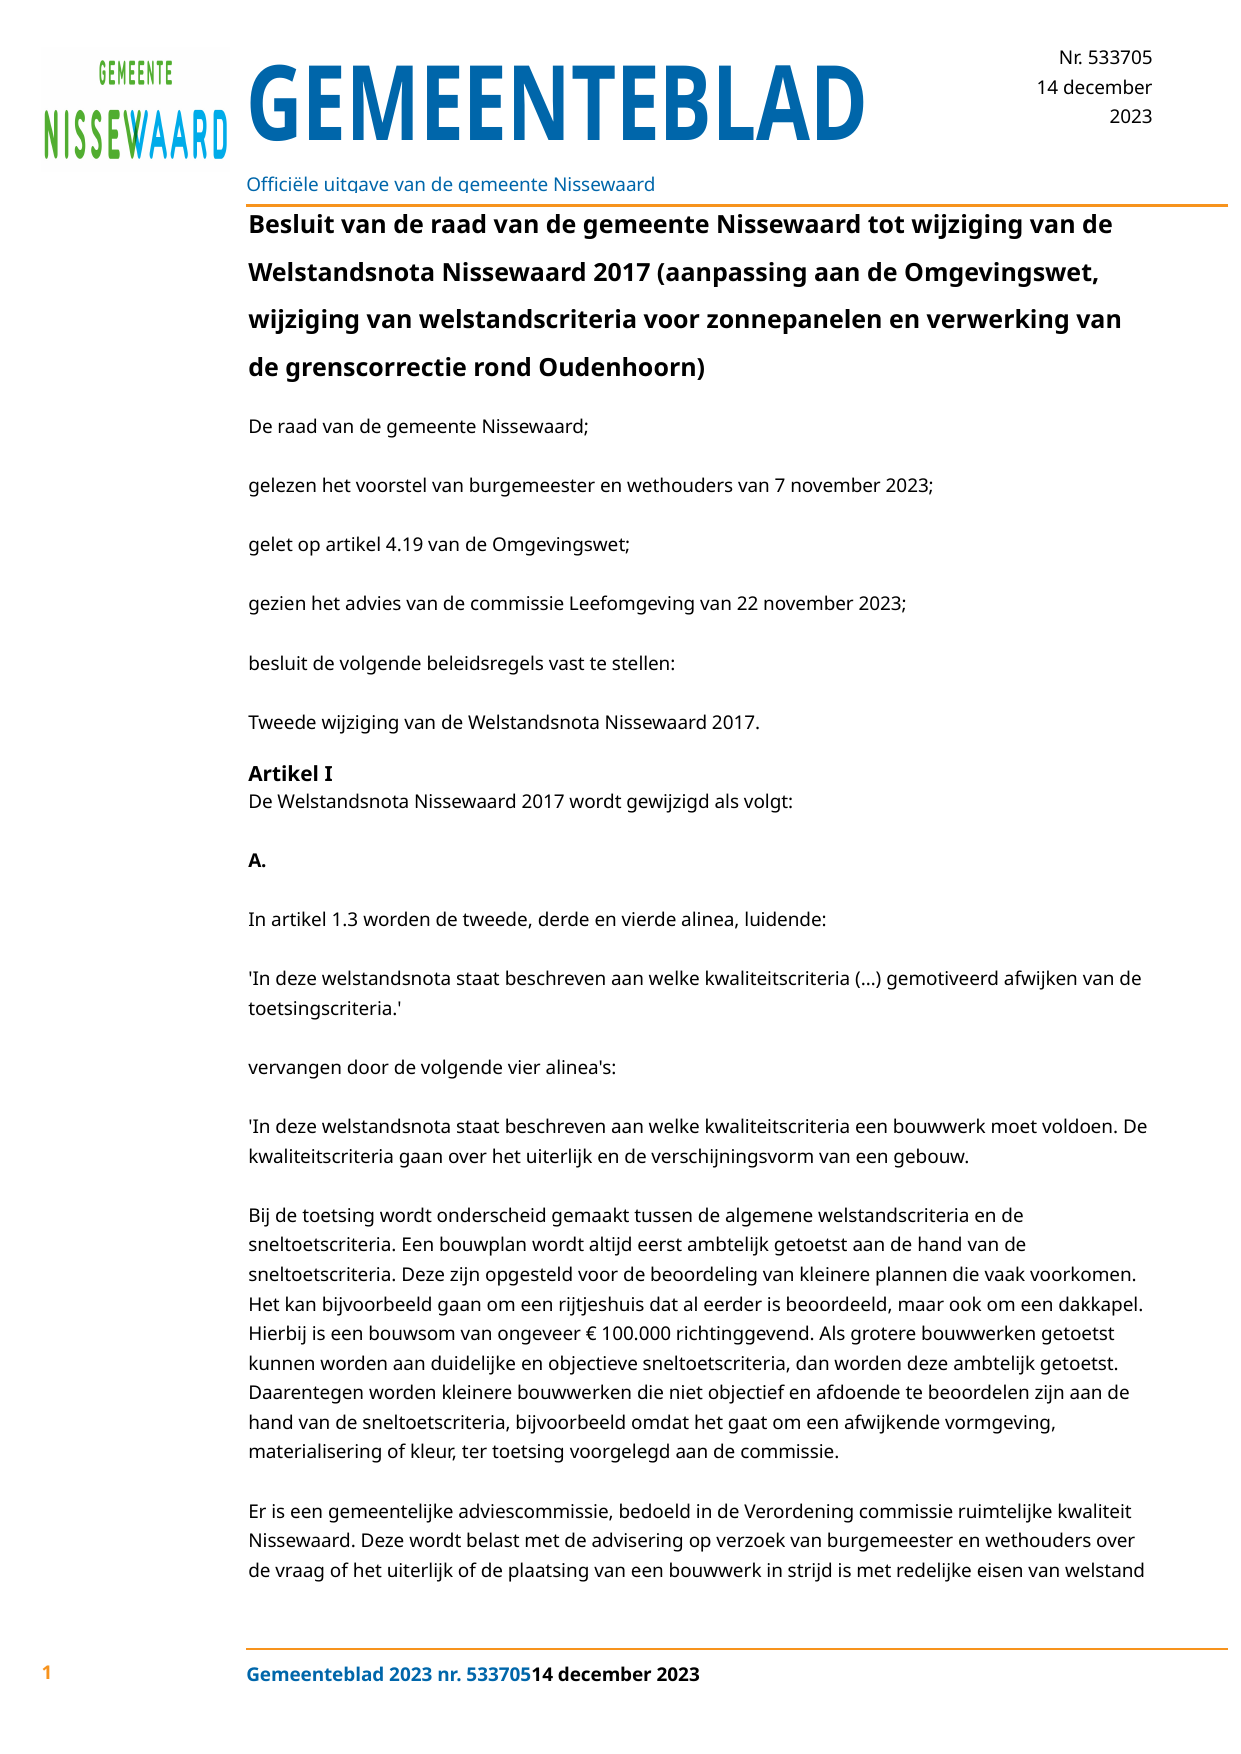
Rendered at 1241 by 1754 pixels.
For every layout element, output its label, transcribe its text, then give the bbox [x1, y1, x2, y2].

text In artikel 1.3 worden de tweede, derde en vierde alinea, luidende: [248, 906, 1152, 932]
text 'In deze welstandsnota staat beschreven aan welke kwaliteitscriteria (…) gemotiveerd afwijken van de toetsingscriteria.' [248, 965, 1152, 1021]
text besluit de volgende beleidsregels vast te stellen: [248, 650, 1152, 676]
text Bij de toetsing wordt onderscheid gemaakt tussen de algemene welstandscriteria en de sneltoetscriteria. Een bouwplan wordt altijd eerst ambtelijk getoetst aan de hand van de sneltoetscriteria. Deze zijn opgesteld voor de beoordeling van kleinere plannen die vaak voorkomen. Het kan bijvoorbeeld gaan om een rijtjeshuis dat al eerder is beoordeeld, maar ook om een dakkapel. Hierbij is een bouwsom van ongeveer € 100.000 richtinggevend. Als grotere bouwwerken getoetst kunnen worden aan duidelijke en objectieve sneltoetscriteria, dan worden deze ambtelijk getoetst. Daarentegen worden kleinere bouwwerken die niet objectief en afdoende te beoordelen zijn aan de hand van de sneltoetscriteria, bijvoorbeeld omdat het gaat om een afwijkende vormgeving, materialisering of kleur, ter toetsing voorgelegd aan de commissie. [248, 1202, 1152, 1464]
text Besluit van de raad van de gemeente Nissewaard tot wijziging van de Welstandsnota Nissewaard 2017 (aanpassing aan de Omgevingswet, wijziging van welstandscriteria voor zonnepanelen en verwerking van de grenscorrectie rond Oudenhoorn) [248, 207, 1152, 384]
text Artikel I [248, 759, 1152, 788]
text Er is een gemeentelijke adviescommissie, bedoeld in de Verordening commissie ruimtelijke kwaliteit Nissewaard. Deze wordt belast met de advisering op verzoek van burgemeester en wethouders over de vraag of het uiterlijk of de plaatsing van een bouwwerk in strijd is met redelijke eisen van welstand [248, 1498, 1152, 1583]
text vervangen door de volgende vier alinea's: [248, 1054, 1152, 1080]
picture [41, 47, 231, 172]
text De Welstandsnota Nissewaard 2017 wordt gewijzigd als volgt: [248, 788, 1152, 813]
text De raad van de gemeente Nissewaard; [248, 413, 1152, 439]
text A. [248, 847, 1152, 873]
text gelet op artikel 4.19 van de Omgevingswet; [248, 531, 1152, 557]
text Tweede wijziging van de Welstandsnota Nissewaard 2017. [248, 709, 1152, 735]
text gezien het advies van de commissie Leefomgeving van 22 november 2023; [248, 591, 1152, 616]
text gelezen het voorstel van burgemeester en wethouders van 7 november 2023; [248, 472, 1152, 498]
text 'In deze welstandsnota staat beschreven aan welke kwaliteitscriteria een bouwwerk moet voldoen. De kwaliteitscriteria gaan over het uiterlijk en de verschijningsvorm van een gebouw. [248, 1113, 1152, 1168]
